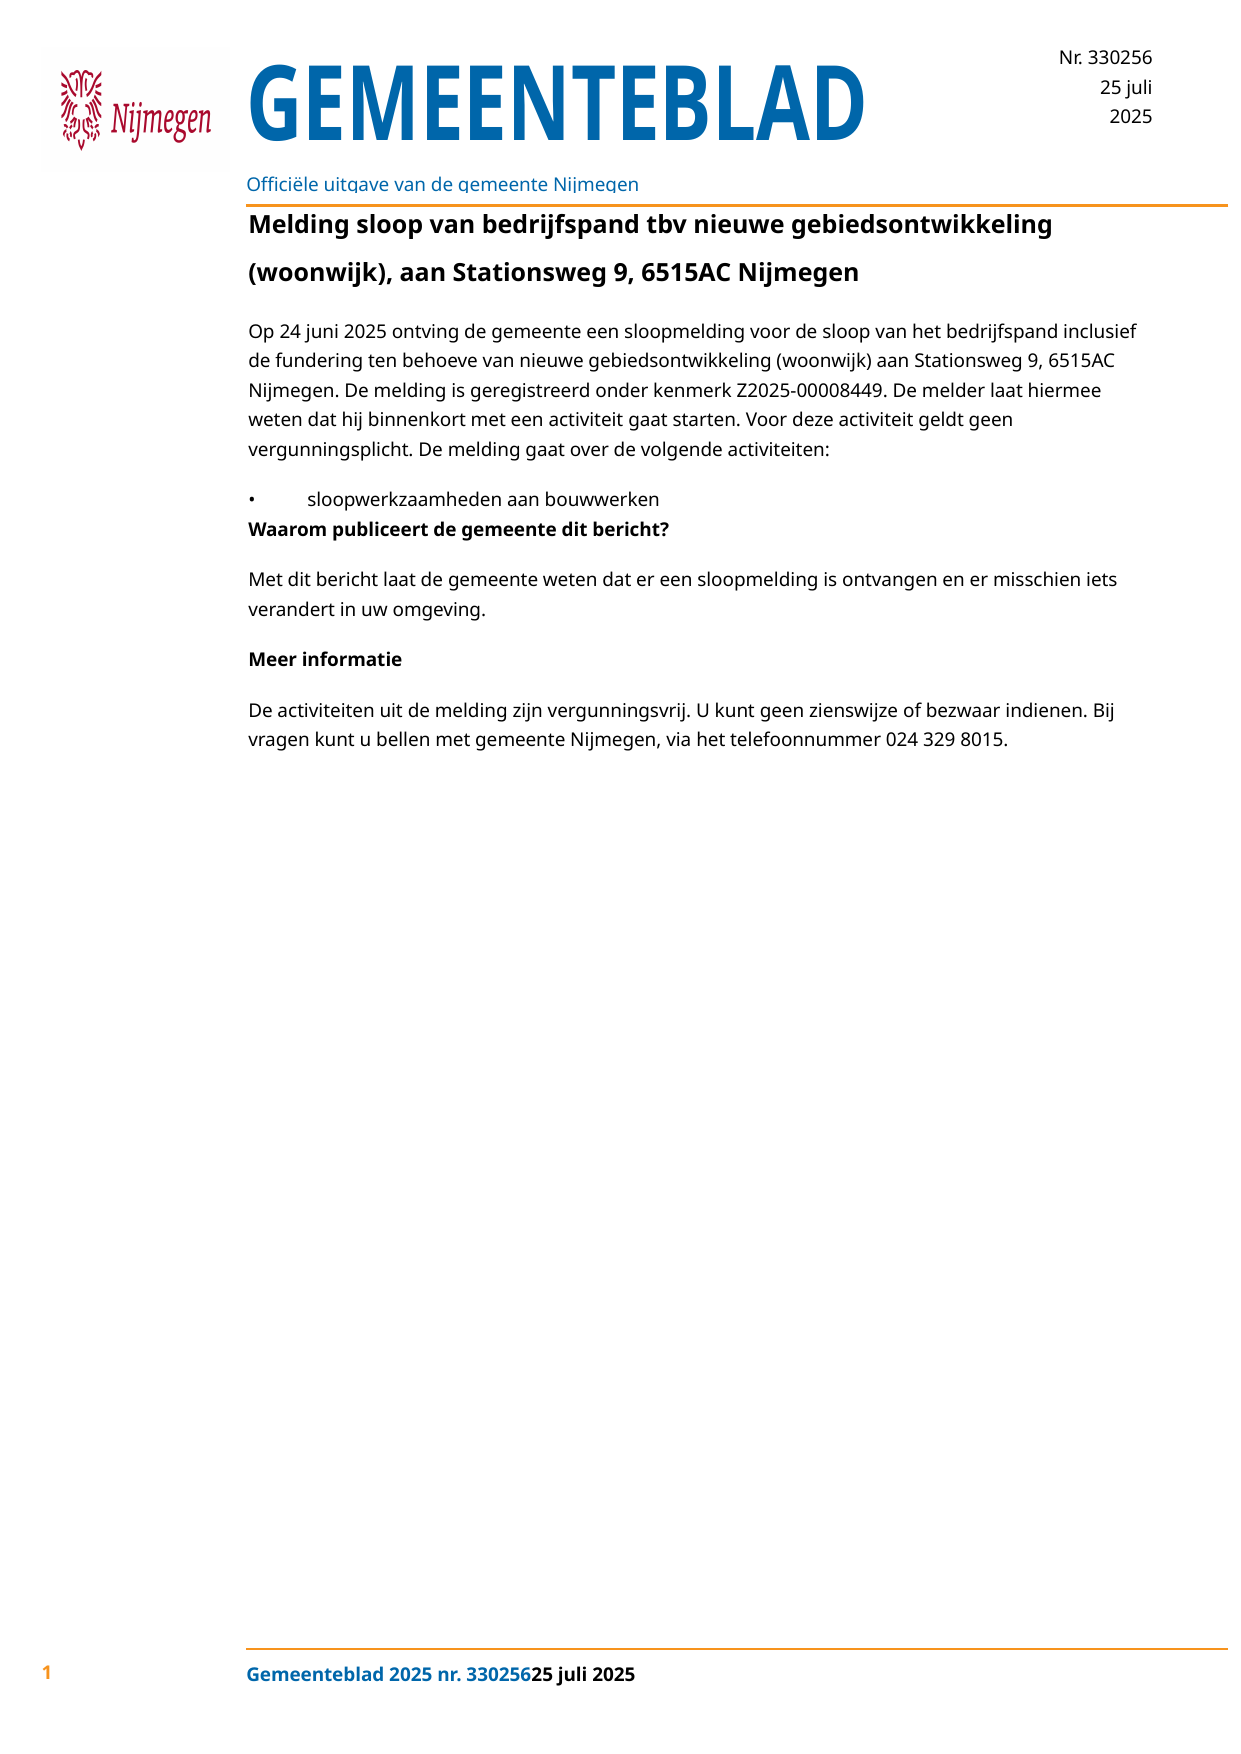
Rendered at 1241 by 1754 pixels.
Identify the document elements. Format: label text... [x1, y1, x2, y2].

text Meer informatie [248, 647, 1152, 672]
text Waarom publiceert de gemeente dit bericht? [248, 516, 1152, 542]
text Op 24 juni 2025 ontving de gemeente een sloopmelding voor de sloop van het bedrijfspand inclusief de fundering ten behoeve van nieuwe gebiedsontwikkeling (woonwijk) aan Stationsweg 9, 6515AC Nijmegen. De melding is geregistreerd onder kenmerk Z2025-00008449. De melder laat hiermee weten dat hij binnenkort met een activiteit gaat starten. Voor deze activiteit geldt geen vergunningsplicht. De melding gaat over de volgende activiteiten: [248, 318, 1152, 462]
text Melding sloop van bedrijfspand tbv nieuwe gebiedsontwikkeling (woonwijk), aan Stationsweg 9, 6515AC Nijmegen [248, 207, 1152, 288]
picture [41, 47, 231, 172]
text Met dit bericht laat de gemeente weten dat er een sloopmelding is ontvangen en er misschien iets verandert in uw omgeving. [248, 567, 1152, 622]
list sloopwerkzaamheden aan bouwwerken [248, 487, 1152, 512]
text De activiteiten uit de melding zijn vergunningsvrij. U kunt geen zienswijze of bezwaar indienen. Bij vragen kunt u bellen met gemeente Nijmegen, via het telefoonnummer 024 329 8015. [248, 697, 1152, 752]
